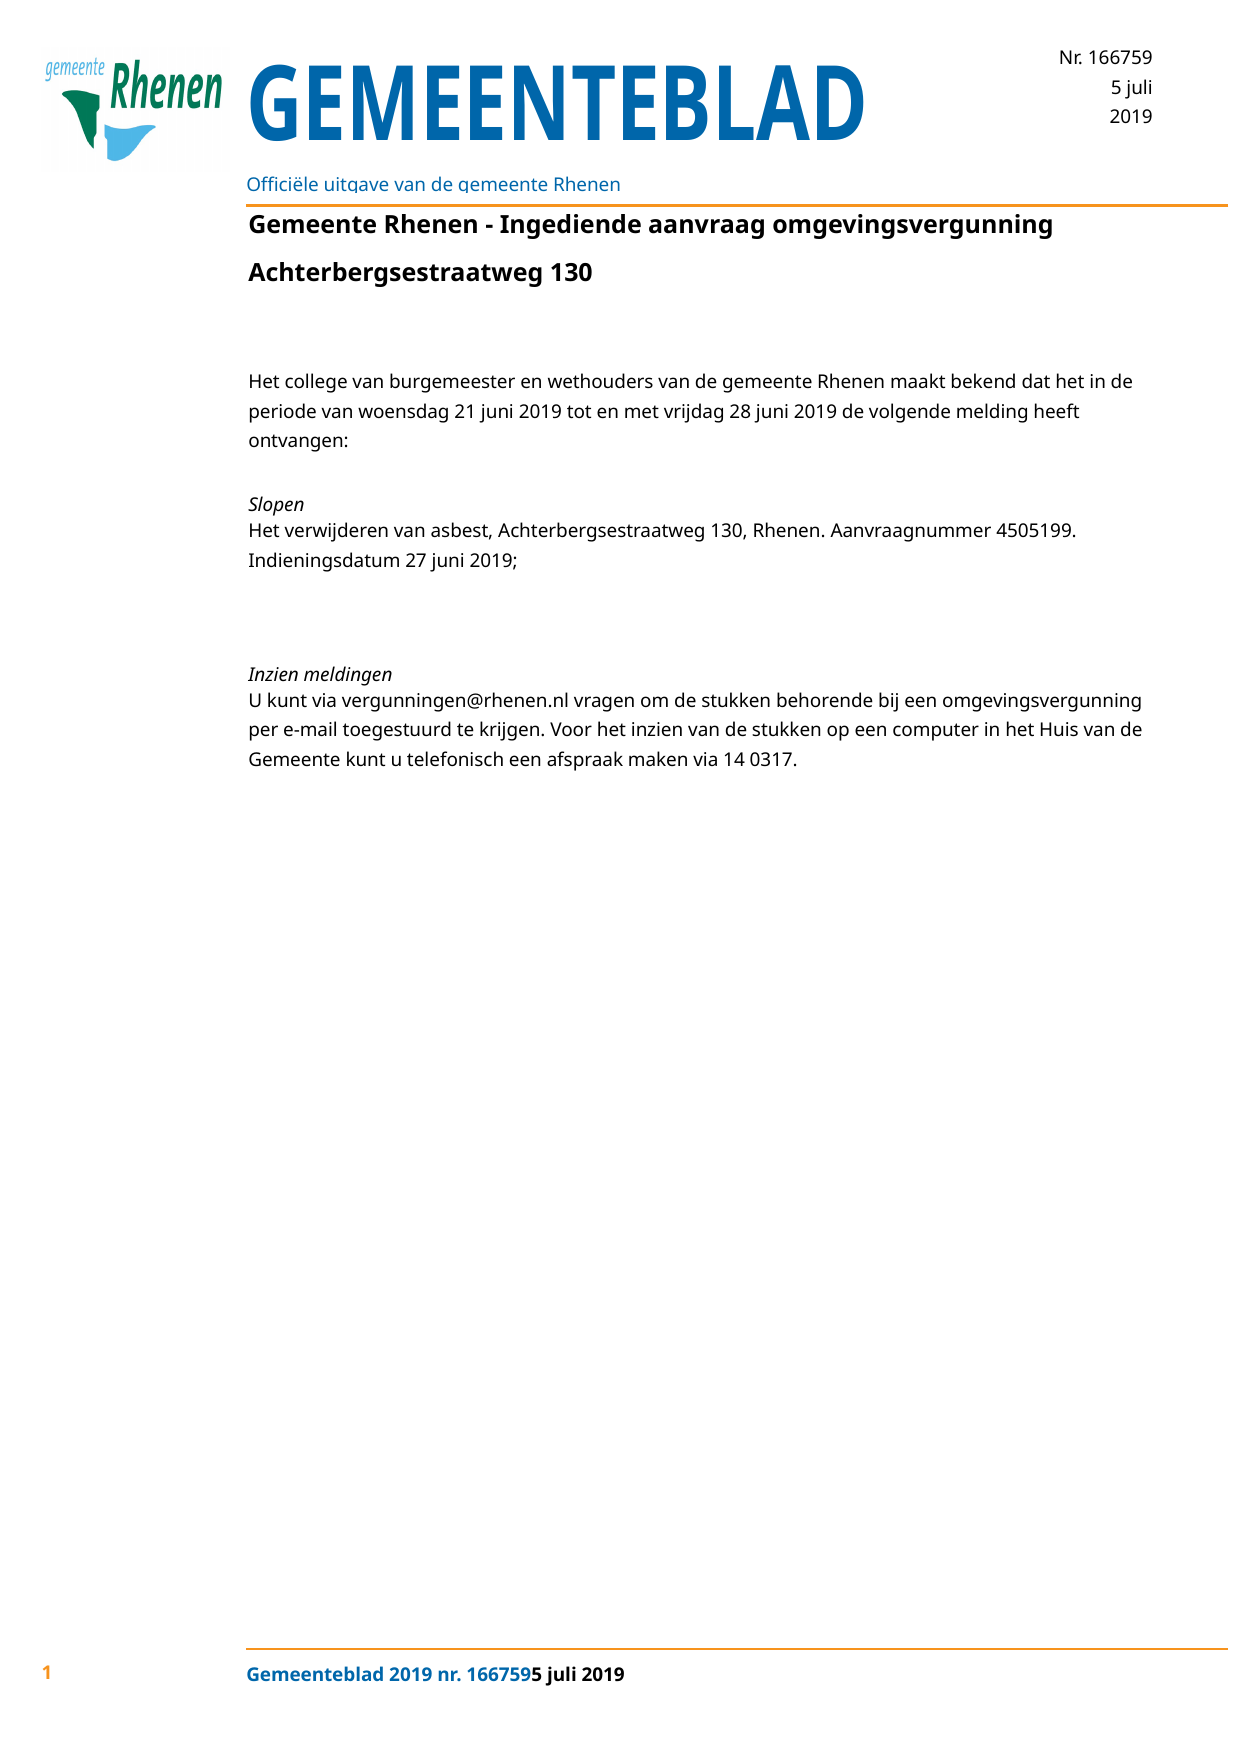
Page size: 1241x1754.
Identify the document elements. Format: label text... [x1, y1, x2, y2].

text Het verwijderen van asbest, Achterbergsestraatweg 130, Rhenen. Aanvraagnummer 4505199. Indieningsdatum 27 juni 2019; [248, 517, 1152, 572]
text Gemeente Rhenen - Ingediende aanvraag omgevingsvergunning Achterbergsestraatweg 130 [248, 207, 1152, 288]
text U kunt via vergunningen@rhenen.nl vragen om de stukken behorende bij een omgevingsvergunning per e-mail toegestuurd te krijgen. Voor het inzien van de stukken op een computer in het Huis van de Gemeente kunt u telefonisch een afspraak maken via 14 0317. [248, 687, 1152, 772]
text Inzien meldingen [248, 661, 1152, 687]
text Slopen [248, 491, 1152, 517]
picture [41, 47, 231, 172]
text Het college van burgemeester en wethouders van de gemeente Rhenen maakt bekend dat het in de periode van woensdag 21 juni 2019 tot en met vrijdag 28 juni 2019 de volgende melding heeft ontvangen: [248, 368, 1152, 453]
